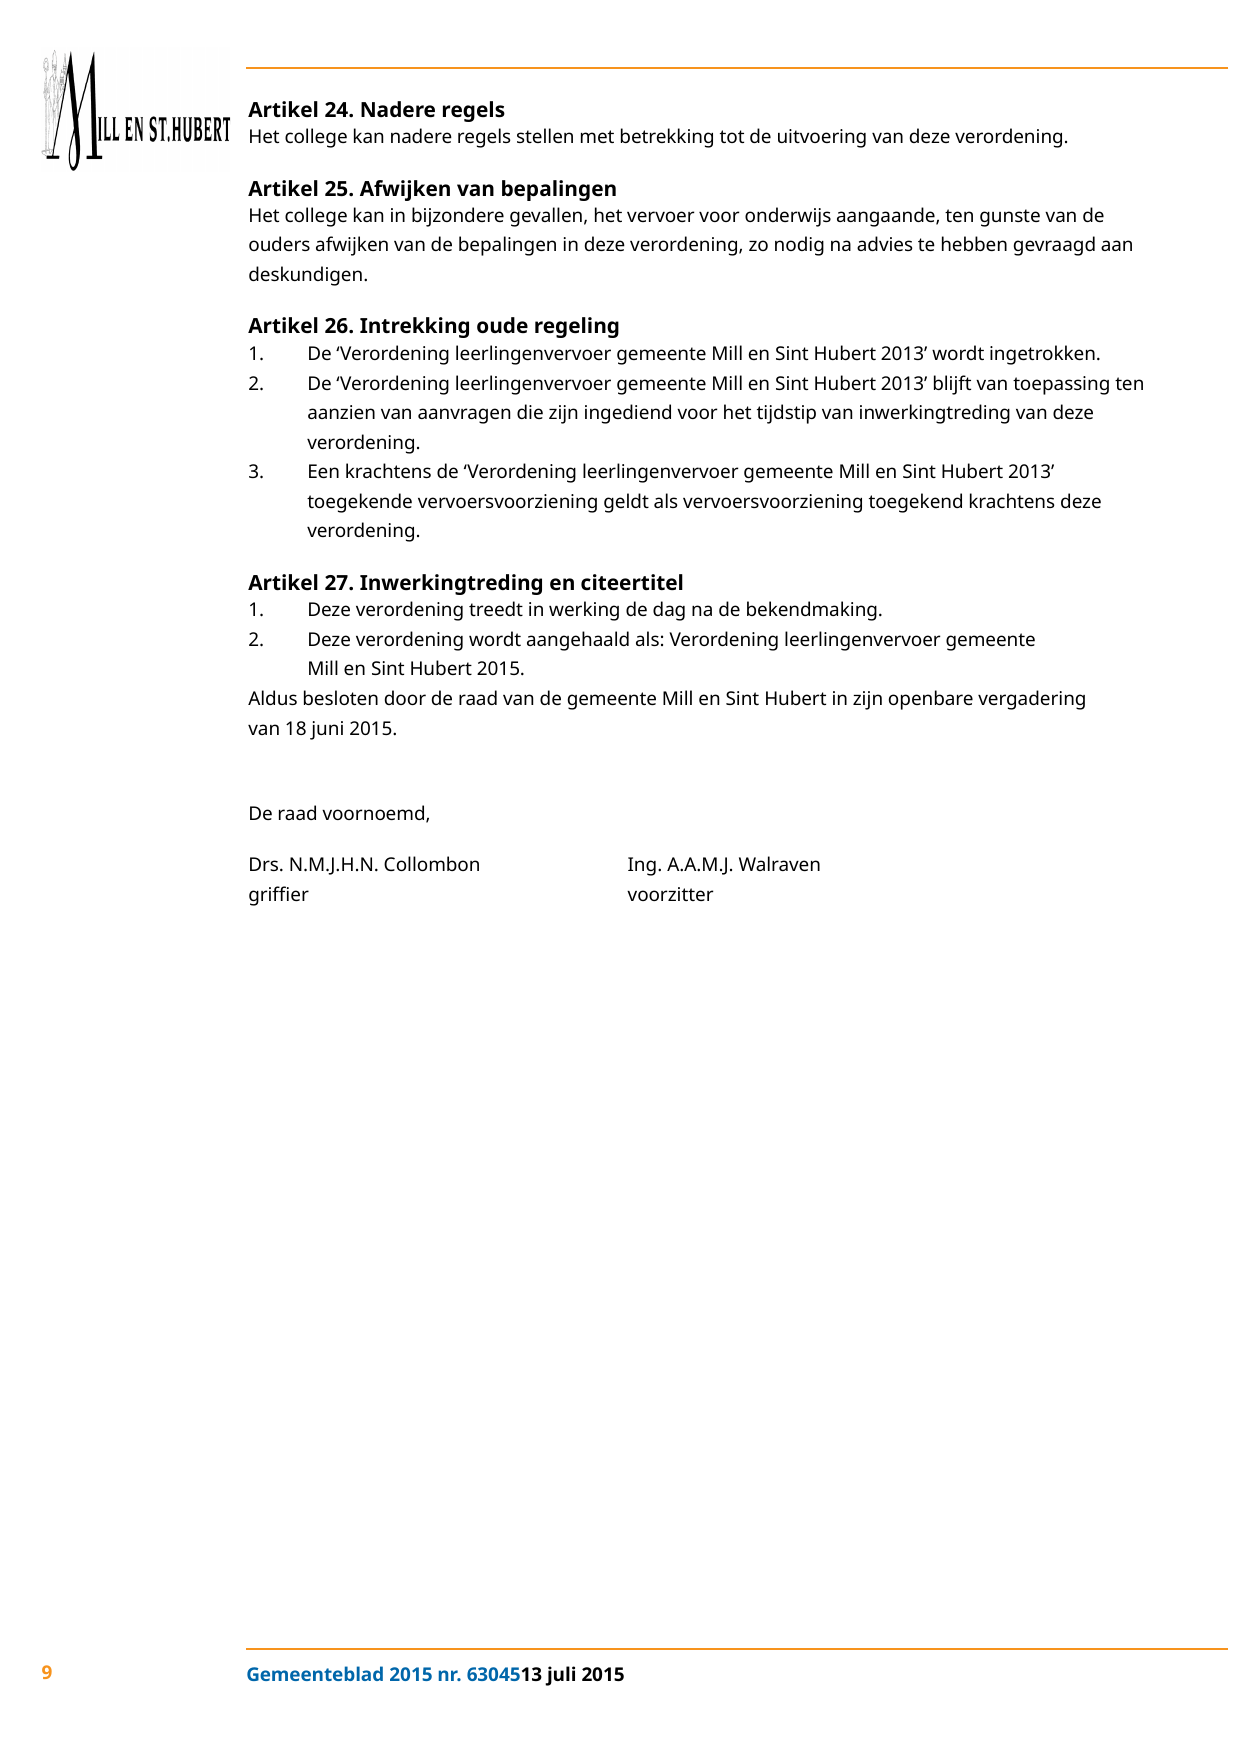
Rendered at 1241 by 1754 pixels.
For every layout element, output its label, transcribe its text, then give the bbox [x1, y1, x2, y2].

text Het college kan nadere regels stellen met betrekking tot de uitvoering van deze verordening. [248, 123, 1152, 149]
table_cell Ing. A.A.M.J. Walraven voorzitter [628, 851, 1152, 906]
list De ‘Verordening leerlingenvervoer gemeente Mill en Sint Hubert 2013’ blijft van toepassing ten aanzien van aanvragen die zijn ingediend voor het tijdstip van inwerkingtreding van deze verordening. [248, 370, 1152, 454]
table_cell [248, 906, 627, 932]
text Artikel 26. Intrekking oude regeling [248, 312, 1152, 340]
text van 18 juni 2015. [248, 715, 1152, 741]
text Aldus besloten door de raad van de gemeente Mill en Sint Hubert in zijn openbare vergadering [248, 685, 1152, 711]
list Mill en Sint Hubert 2015. [248, 656, 1152, 681]
table_cell [628, 906, 1152, 932]
list Een krachtens de ‘Verordening leerlingenvervoer gemeente Mill en Sint Hubert 2013’ toegekende vervoersvoorziening geldt als vervoersvoorziening toegekend krachtens deze verordening. [248, 458, 1152, 543]
text Artikel 27. Inwerkingtreding en citeertitel [248, 568, 1152, 596]
table_header [628, 800, 1152, 825]
list Deze verordening treedt in werking de dag na de bekendmaking. [248, 596, 1152, 622]
text Het college kan in bijzondere gevallen, het vervoer voor onderwijs aangaande, ten gunste van de ouders afwijken van de bepalingen in deze verordening, zo nodig na advies te hebben gevraagd aan deskundigen. [248, 202, 1152, 287]
table_header De raad voornoemd, [248, 800, 627, 825]
list De ‘Verordening leerlingenvervoer gemeente Mill en Sint Hubert 2013’ wordt ingetrokken. [248, 340, 1152, 366]
table_cell [248, 825, 627, 851]
text Artikel 25. Afwijken van bepalingen [248, 174, 1152, 202]
table_cell [628, 825, 1152, 851]
list Deze verordening wordt aangehaald als: Verordening leerlingenvervoer gemeente [248, 626, 1152, 652]
text Artikel 24. Nadere regels [248, 95, 1152, 123]
table_cell Drs. N.M.J.H.N. Collombon griffier [248, 851, 627, 906]
picture [41, 47, 231, 172]
